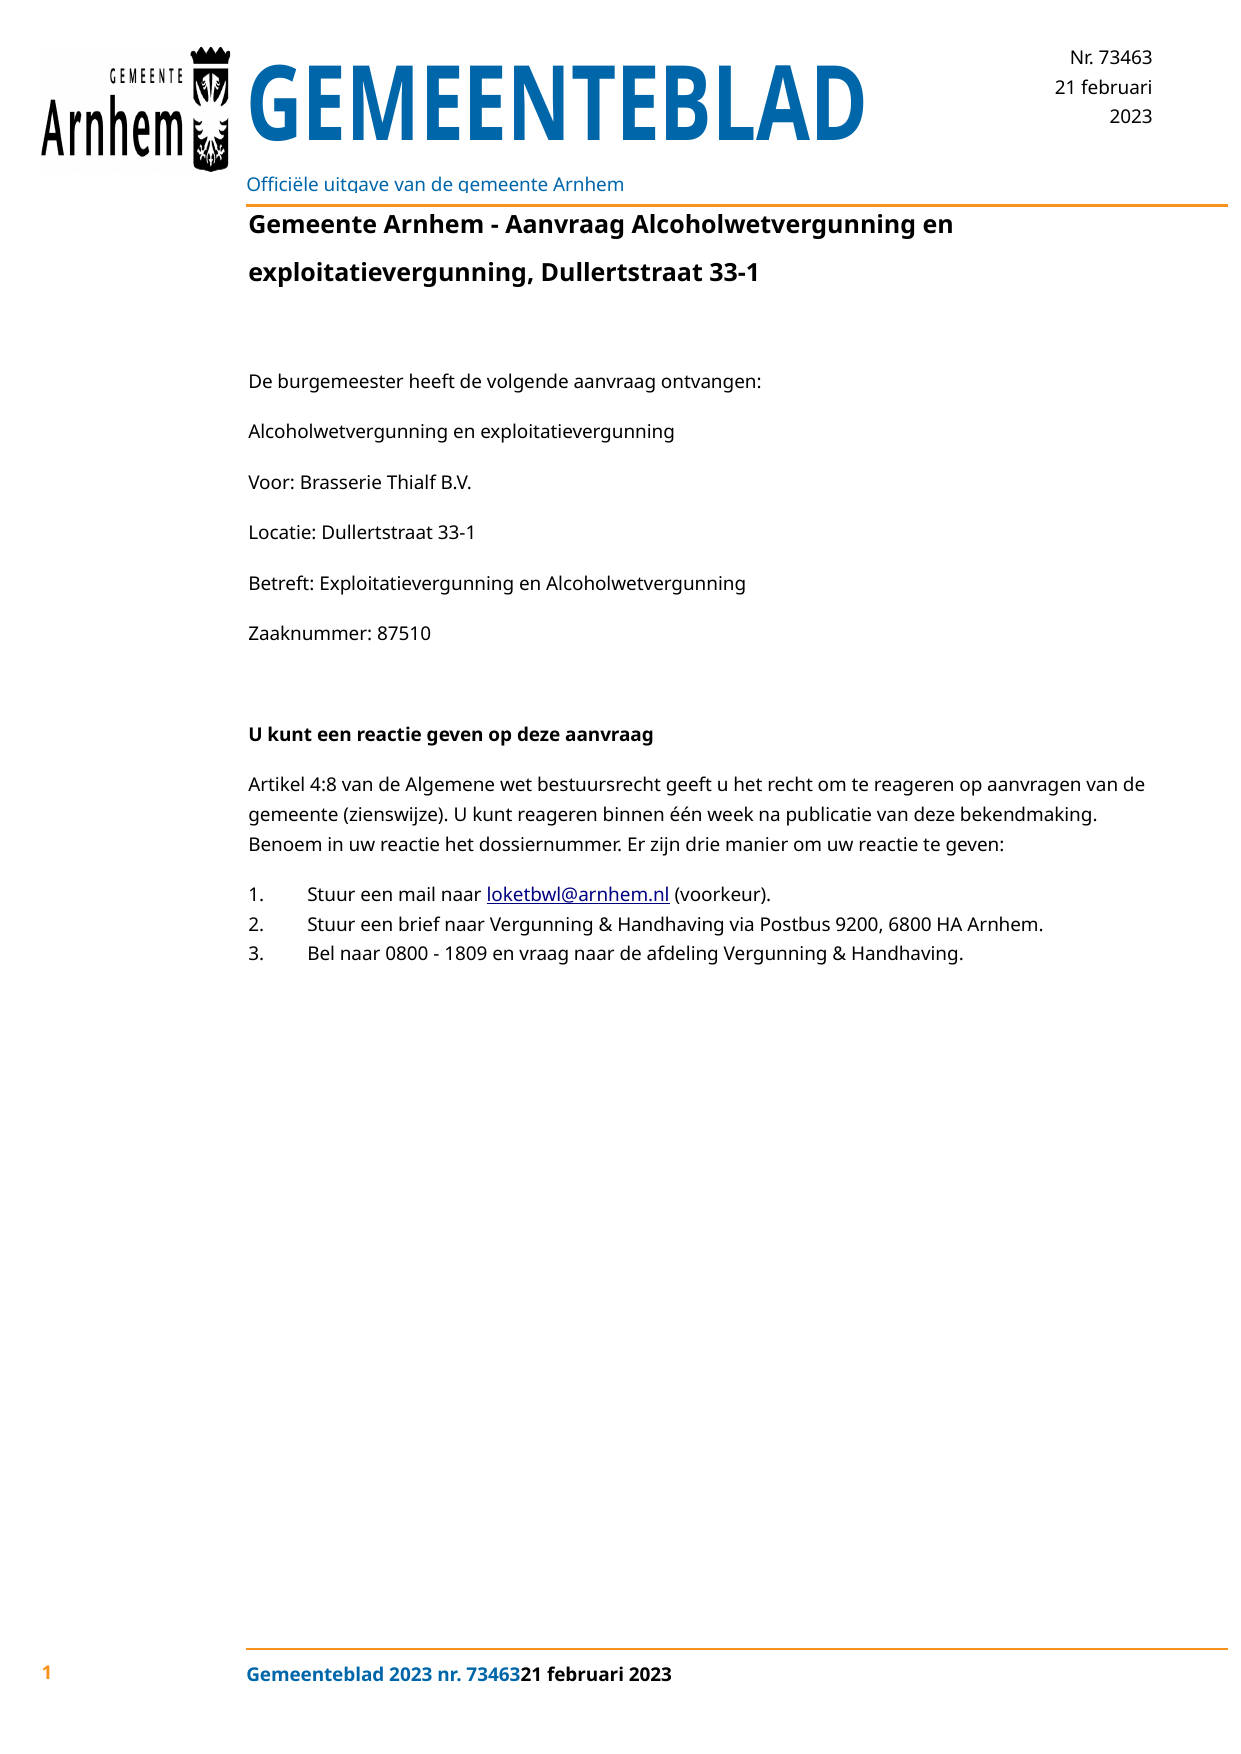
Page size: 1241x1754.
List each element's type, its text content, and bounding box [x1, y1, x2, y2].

text Gemeente Arnhem - Aanvraag Alcoholwetvergunning en exploitatievergunning, Dullertstraat 33-1 [248, 207, 1152, 288]
text U kunt een reactie geven op deze aanvraag [248, 721, 1152, 747]
text De burgemeester heeft de volgende aanvraag ontvangen: [248, 368, 1152, 394]
picture [41, 47, 231, 172]
text Locatie: Dullertstraat 33-1 [248, 519, 1152, 545]
text Artikel 4:8 van de Algemene wet bestuursrecht geeft u het recht om te reageren op aanvragen van de gemeente (zienswijze). U kunt reageren binnen één week na publicatie van deze bekendmaking. Benoem in uw reactie het dossiernummer. Er zijn drie manier om uw reactie te geven: [248, 772, 1152, 857]
list Bel naar 0800 - 1809 en vraag naar de afdeling Vergunning & Handhaving. [248, 940, 1152, 966]
list Stuur een brief naar Vergunning & Handhaving via Postbus 9200, 6800 HA Arnhem. [248, 911, 1152, 937]
list Stuur een mail naar loketbwl@arnhem.nl (voorkeur). [248, 881, 1152, 907]
text Betreft: Exploitatievergunning en Alcoholwetvergunning [248, 570, 1152, 596]
text Alcoholwetvergunning en exploitatievergunning [248, 419, 1152, 444]
text Voor: Brasserie Thialf B.V. [248, 469, 1152, 495]
text Zaaknummer: 87510 [248, 620, 1152, 646]
